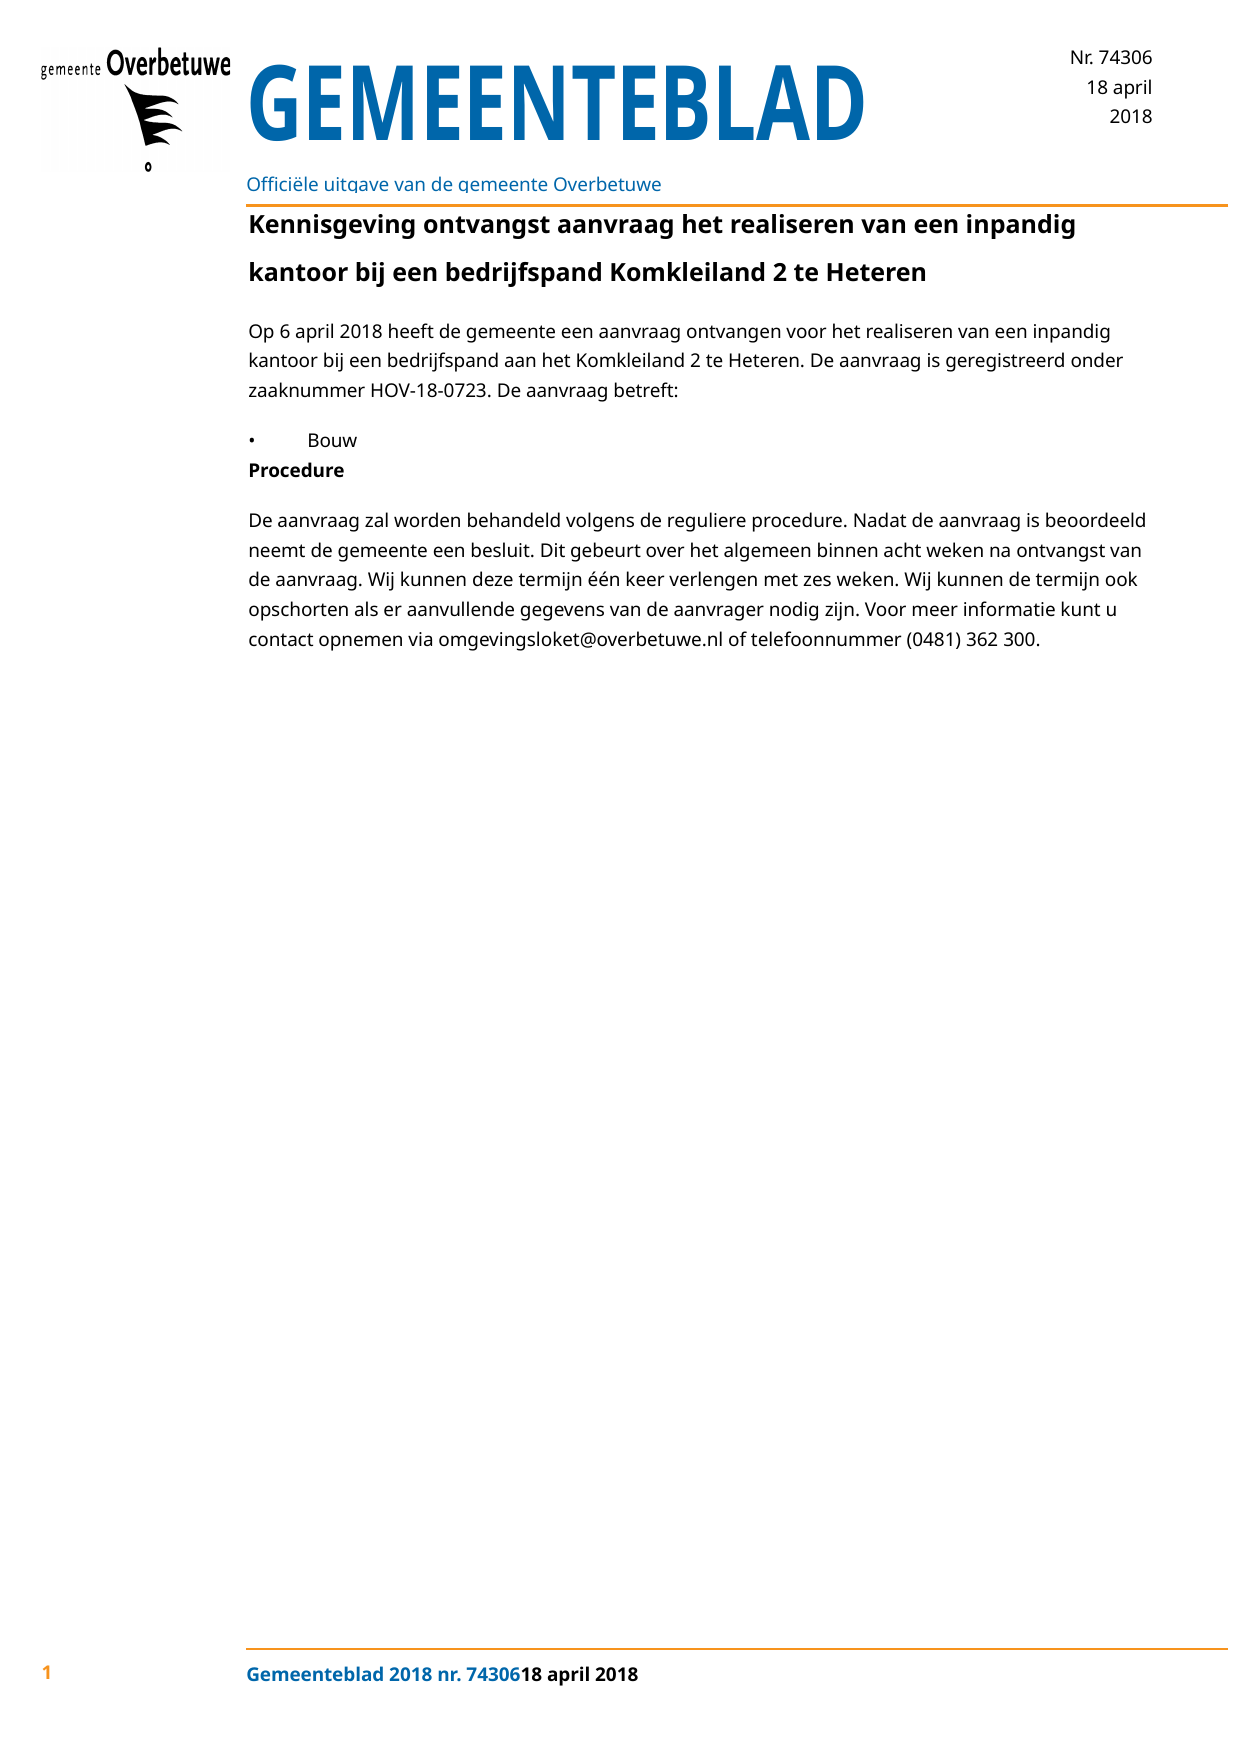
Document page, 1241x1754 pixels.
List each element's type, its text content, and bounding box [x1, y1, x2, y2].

text Op 6 april 2018 heeft de gemeente een aanvraag ontvangen voor het realiseren van een inpandig kantoor bij een bedrijfspand aan het Komkleiland 2 te Heteren. De aanvraag is geregistreerd onder zaaknummer HOV-18-0723. De aanvraag betreft: [248, 318, 1152, 403]
text De aanvraag zal worden behandeld volgens de reguliere procedure. Nadat de aanvraag is beoordeeld neemt de gemeente een besluit. Dit gebeurt over het algemeen binnen acht weken na ontvangst van de aanvraag. Wij kunnen deze termijn één keer verlengen met zes weken. Wij kunnen de termijn ook opschorten als er aanvullende gegevens van de aanvrager nodig zijn. Voor meer informatie kunt u contact opnemen via omgevingsloket@overbetuwe.nl of telefoonnummer (0481) 362 300. [248, 507, 1152, 652]
text Kennisgeving ontvangst aanvraag het realiseren van een inpandig kantoor bij een bedrijfspand Komkleiland 2 te Heteren [248, 207, 1152, 288]
picture [41, 47, 231, 172]
list Bouw [248, 427, 1152, 453]
text Procedure [248, 457, 1152, 483]
